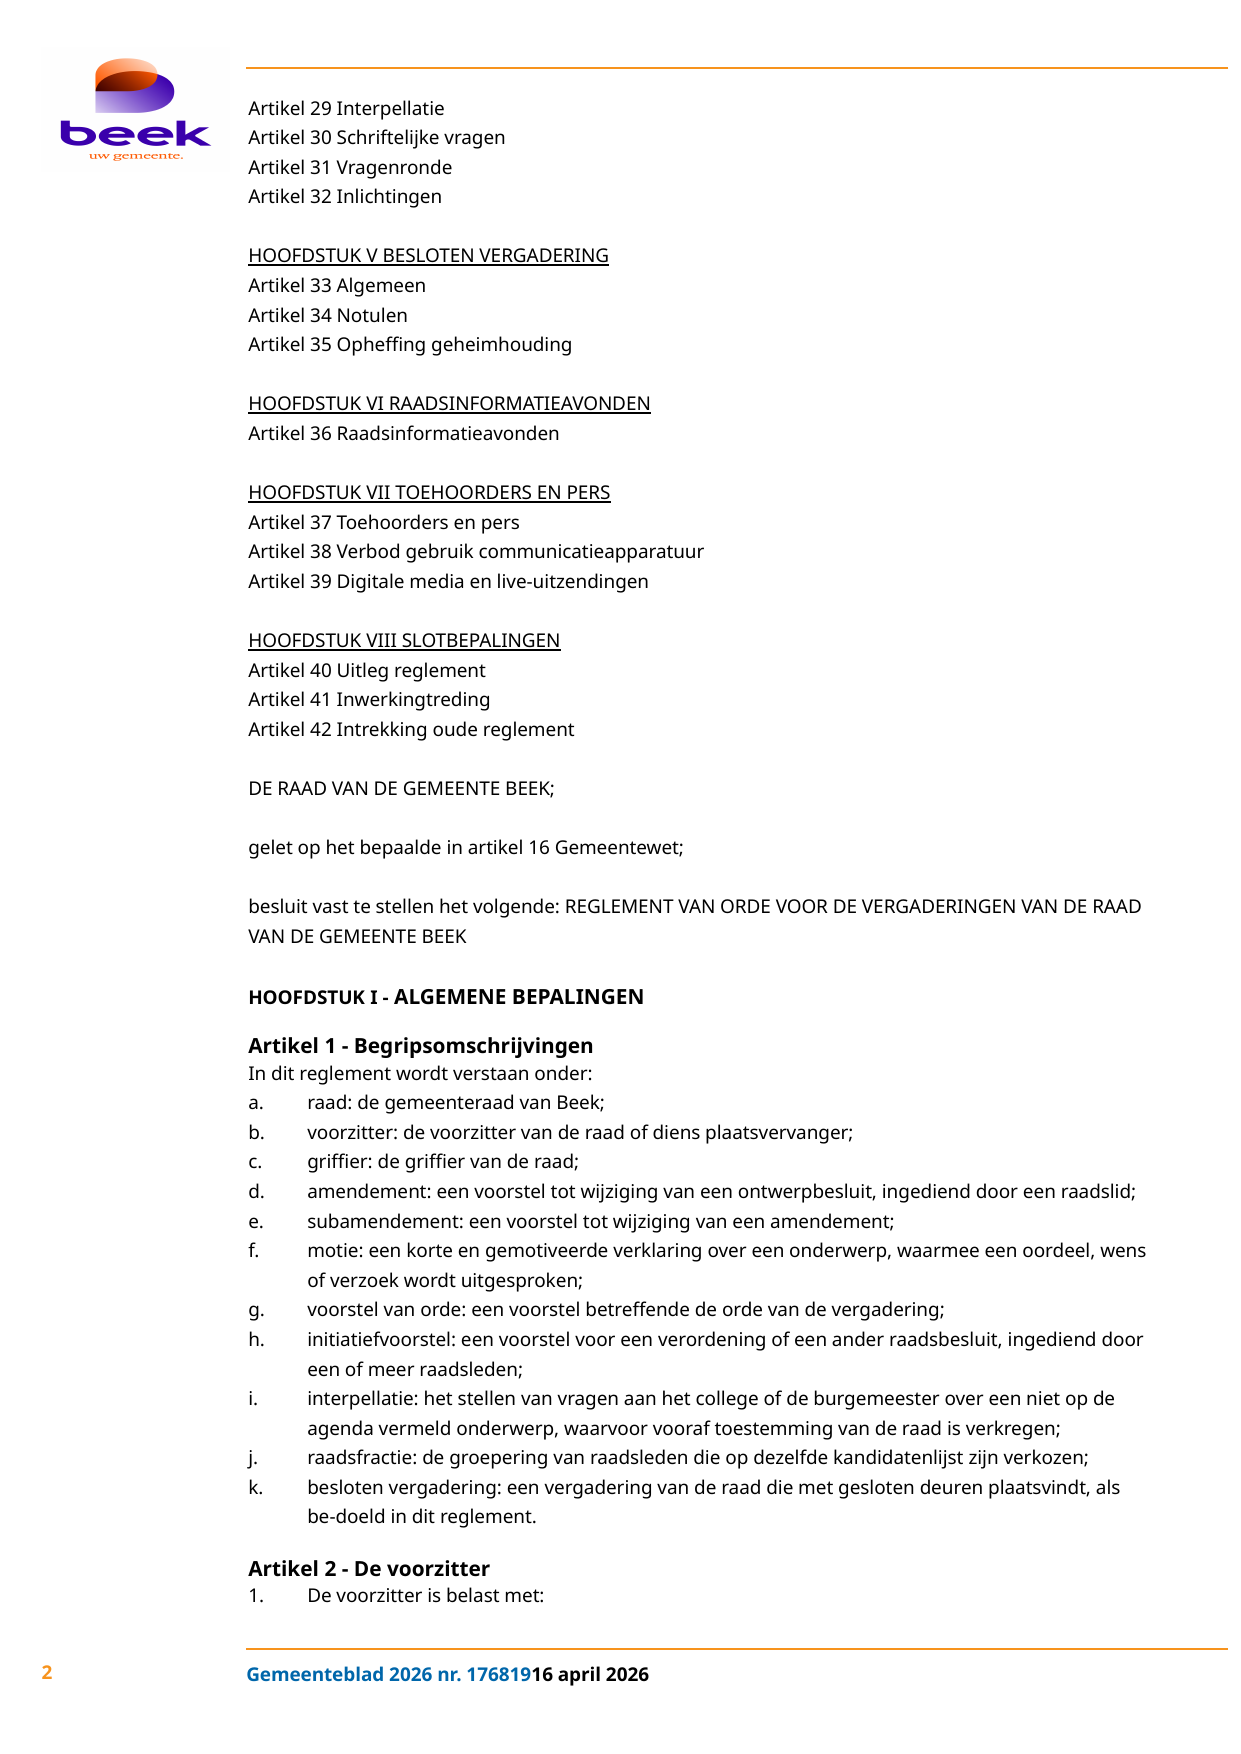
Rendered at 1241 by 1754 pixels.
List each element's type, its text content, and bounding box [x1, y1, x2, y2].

list subamendement: een voorstel tot wijziging van een amendement; [248, 1208, 1152, 1234]
text Artikel 33 Algemeen [248, 272, 1152, 298]
text Artikel 40 Uitleg reglement [248, 657, 1152, 683]
list initiatiefvoorstel: een voorstel voor een verordening of een ander raadsbesluit, ingediend door een of meer raadsleden; [248, 1326, 1152, 1382]
text Artikel 36 Raadsinformatieavonden [248, 420, 1152, 446]
text Artikel 38 Verbod gebruik communicatieapparatuur [248, 538, 1152, 564]
text HOOFDSTUK V BESLOTEN VERGADERING [248, 243, 1152, 268]
text HOOFDSTUK VI RAADSINFORMATIEAVONDEN [248, 391, 1152, 416]
text Artikel 31 Vragenronde [248, 154, 1152, 180]
text Artikel 41 Inwerkingtreding [248, 686, 1152, 712]
text HOOFDSTUK I - ALGEMENE BEPALINGEN [248, 982, 1152, 1011]
text Artikel 1 - Begripsomschrijvingen [248, 1032, 1152, 1060]
list De voorzitter is belast met: [248, 1583, 1152, 1608]
text Artikel 37 Toehoorders en pers [248, 509, 1152, 535]
list griffier: de griffier van de raad; [248, 1149, 1152, 1174]
text Artikel 2 - De voorzitter [248, 1554, 1152, 1583]
text DE RAAD VAN DE GEMEENTE BEEK; [248, 775, 1152, 801]
text Artikel 34 Notulen [248, 302, 1152, 328]
text Artikel 30 Schriftelijke vragen [248, 124, 1152, 150]
picture [41, 47, 231, 172]
text Artikel 29 Interpellatie [248, 95, 1152, 121]
list besloten vergadering: een vergadering van de raad die met gesloten deuren plaatsvindt, als be-doeld in dit reglement. [248, 1474, 1152, 1529]
list interpellatie: het stellen van vragen aan het college of de burgemeester over een niet op de agenda vermeld onderwerp, waarvoor vooraf toestemming van de raad is verkregen; [248, 1385, 1152, 1441]
list motie: een korte en gemotiveerde verklaring over een onderwerp, waarmee een oordeel, wens of verzoek wordt uitgesproken; [248, 1237, 1152, 1293]
text HOOFDSTUK VIII SLOTBEPALINGEN [248, 627, 1152, 653]
text Artikel 35 Opheffing geheimhouding [248, 331, 1152, 357]
list raadsfractie: de groepering van raadsleden die op dezelfde kandidatenlijst zijn verkozen; [248, 1444, 1152, 1470]
text gelet op het bepaalde in artikel 16 Gemeentewet; [248, 834, 1152, 860]
text Artikel 32 Inlichtingen [248, 183, 1152, 209]
text HOOFDSTUK VII TOEHOORDERS EN PERS [248, 479, 1152, 505]
list voorstel van orde: een voorstel betreffende de orde van de vergadering; [248, 1297, 1152, 1322]
text In dit reglement wordt verstaan onder: [248, 1060, 1152, 1086]
text Artikel 42 Intrekking oude reglement [248, 716, 1152, 742]
text besluit vast te stellen het volgende: REGLEMENT VAN ORDE VOOR DE VERGADERINGEN VAN DE RAAD VAN DE GEMEENTE BEEK [248, 893, 1152, 949]
list voorzitter: de voorzitter van de raad of diens plaatsvervanger; [248, 1119, 1152, 1145]
text Artikel 39 Digitale media en live-uitzendingen [248, 568, 1152, 594]
list raad: de gemeenteraad van Beek; [248, 1089, 1152, 1115]
list amendement: een voorstel tot wijziging van een ontwerpbesluit, ingediend door een raadslid; [248, 1178, 1152, 1204]
